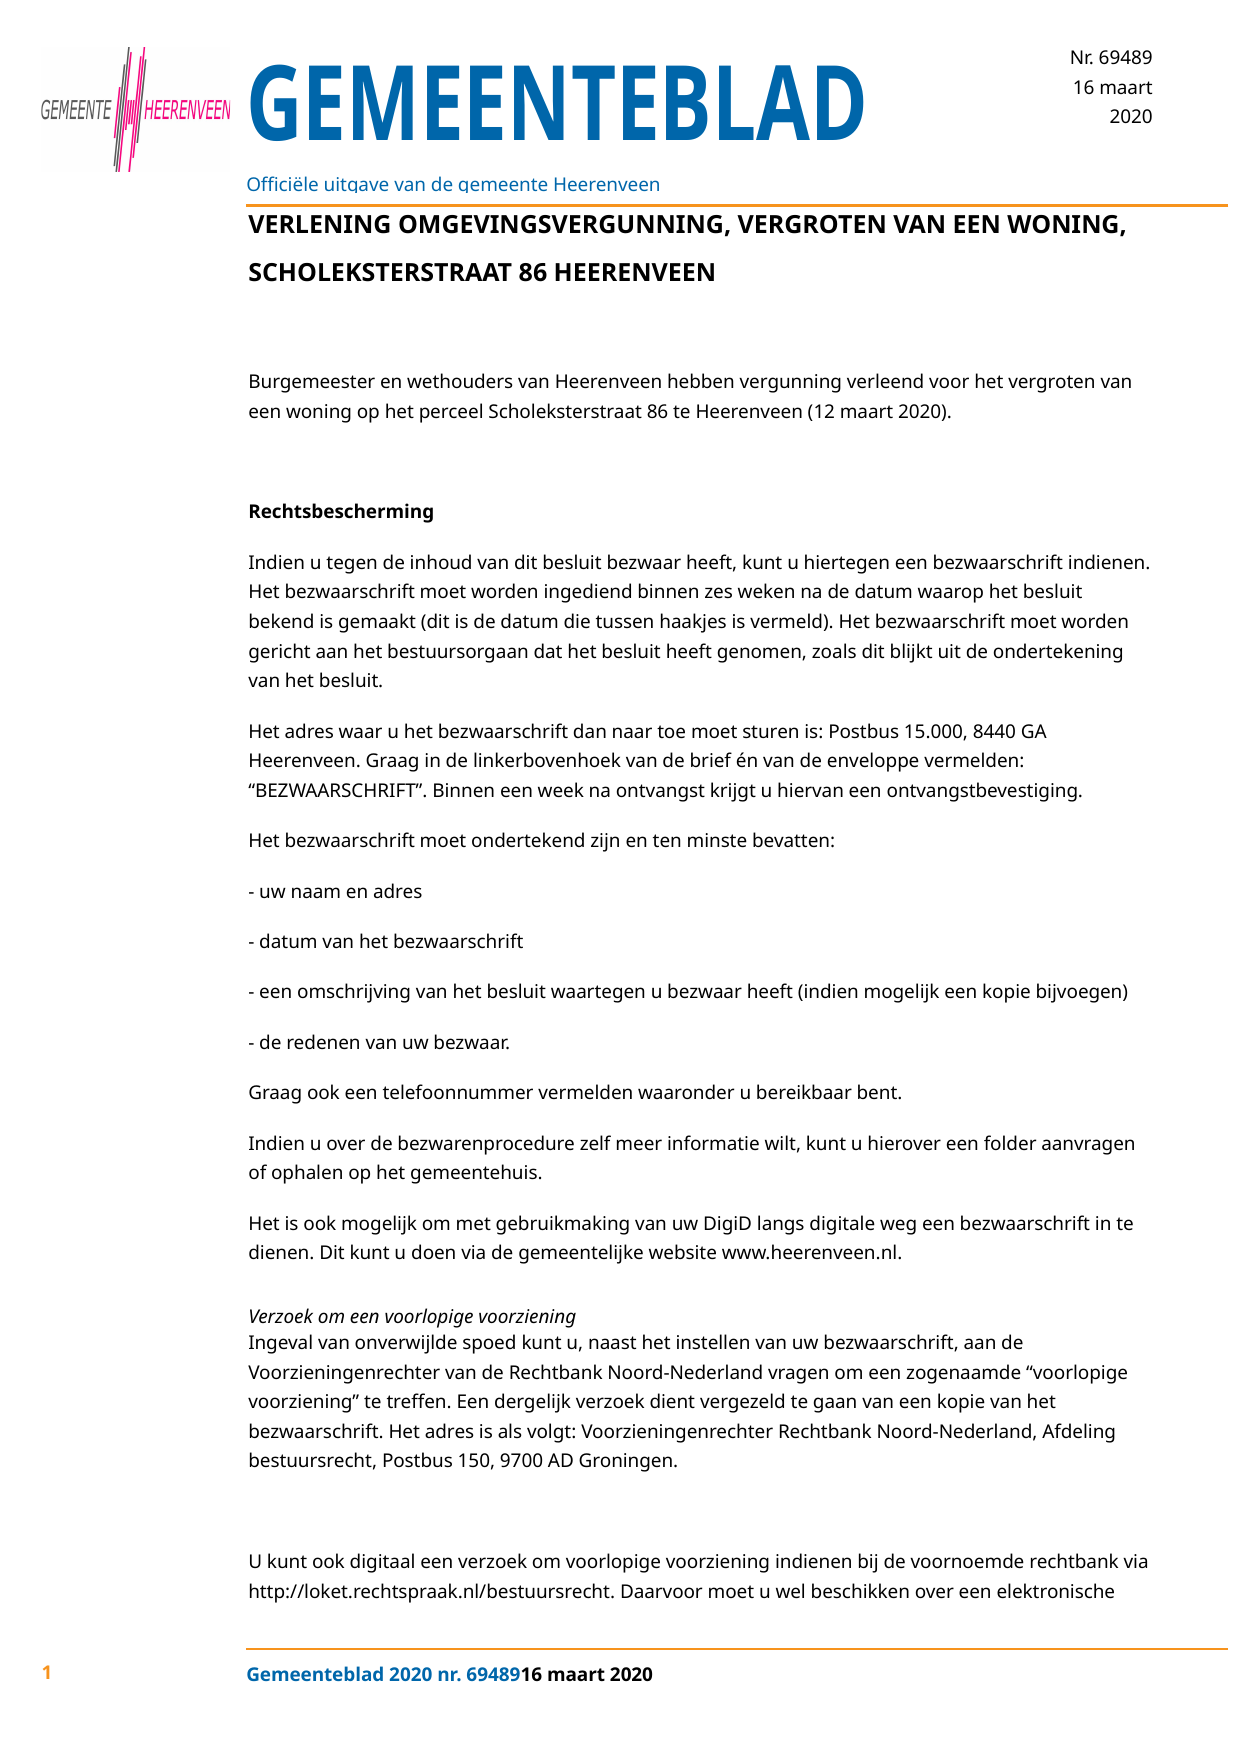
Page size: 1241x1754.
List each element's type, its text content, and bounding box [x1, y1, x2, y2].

text VERLENING OMGEVINGSVERGUNNING, VERGROTEN VAN EEN WONING, SCHOLEKSTERSTRAAT 86 HEERENVEEN [248, 207, 1152, 288]
text Het bezwaarschrift moet ondertekend zijn en ten minste bevatten: [248, 827, 1152, 853]
text - de redenen van uw bezwaar. [248, 1029, 1152, 1055]
text Verzoek om een voorlopige voorziening [248, 1303, 1152, 1329]
text Burgemeester en wethouders van Heerenveen hebben vergunning verleend voor het vergroten van een woning op het perceel Scholeksterstraat 86 te Heerenveen (12 maart 2020). [248, 368, 1152, 424]
text - uw naam en adres [248, 878, 1152, 904]
text Het is ook mogelijk om met gebruikmaking van uw DigiD langs digitale weg een bezwaarschrift in te dienen. Dit kunt u doen via de gemeentelijke website www.heerenveen.nl. [248, 1210, 1152, 1265]
text Ingeval van onverwijlde spoed kunt u, naast het instellen van uw bezwaarschrift, aan de Voorzieningenrechter van de Rechtbank Noord-Nederland vragen om een zogenaamde “voorlopige voorziening” te treffen. Een dergelijk verzoek dient vergezeld te gaan van een kopie van het bezwaarschrift. Het adres is als volgt: Voorzieningenrechter Rechtbank Noord-Nederland, Afdeling bestuursrecht, Postbus 150, 9700 AD Groningen. [248, 1329, 1152, 1473]
text Het adres waar u het bezwaarschrift dan naar toe moet sturen is: Postbus 15.000, 8440 GA Heerenveen. Graag in de linkerbovenhoek van de brief én van de enveloppe vermelden: “BEZWAARSCHRIFT”. Binnen een week na ontvangst krijgt u hiervan een ontvangstbevestiging. [248, 718, 1152, 803]
picture [41, 47, 231, 172]
text Indien u over de bezwarenprocedure zelf meer informatie wilt, kunt u hierover een folder aanvragen of ophalen op het gemeentehuis. [248, 1130, 1152, 1185]
text Rechtsbescherming [248, 499, 1152, 524]
text U kunt ook digitaal een verzoek om voorlopige voorziening indienen bij de voornoemde rechtbank via http://loket.rechtspraak.nl/bestuursrecht. Daarvoor moet u wel beschikken over een elektronische [248, 1548, 1152, 1604]
text Indien u tegen de inhoud van dit besluit bezwaar heeft, kunt u hiertegen een bezwaarschrift indienen. Het bezwaarschrift moet worden ingediend binnen zes weken na de datum waarop het besluit bekend is gemaakt (dit is de datum die tussen haakjes is vermeld). Het bezwaarschrift moet worden gericht aan het bestuursorgaan dat het besluit heeft genomen, zoals dit blijkt uit de ondertekening van het besluit. [248, 549, 1152, 693]
text - datum van het bezwaarschrift [248, 928, 1152, 954]
text - een omschrijving van het besluit waartegen u bezwaar heeft (indien mogelijk een kopie bijvoegen) [248, 979, 1152, 1004]
text Graag ook een telefoonnummer vermelden waaronder u bereikbaar bent. [248, 1079, 1152, 1105]
